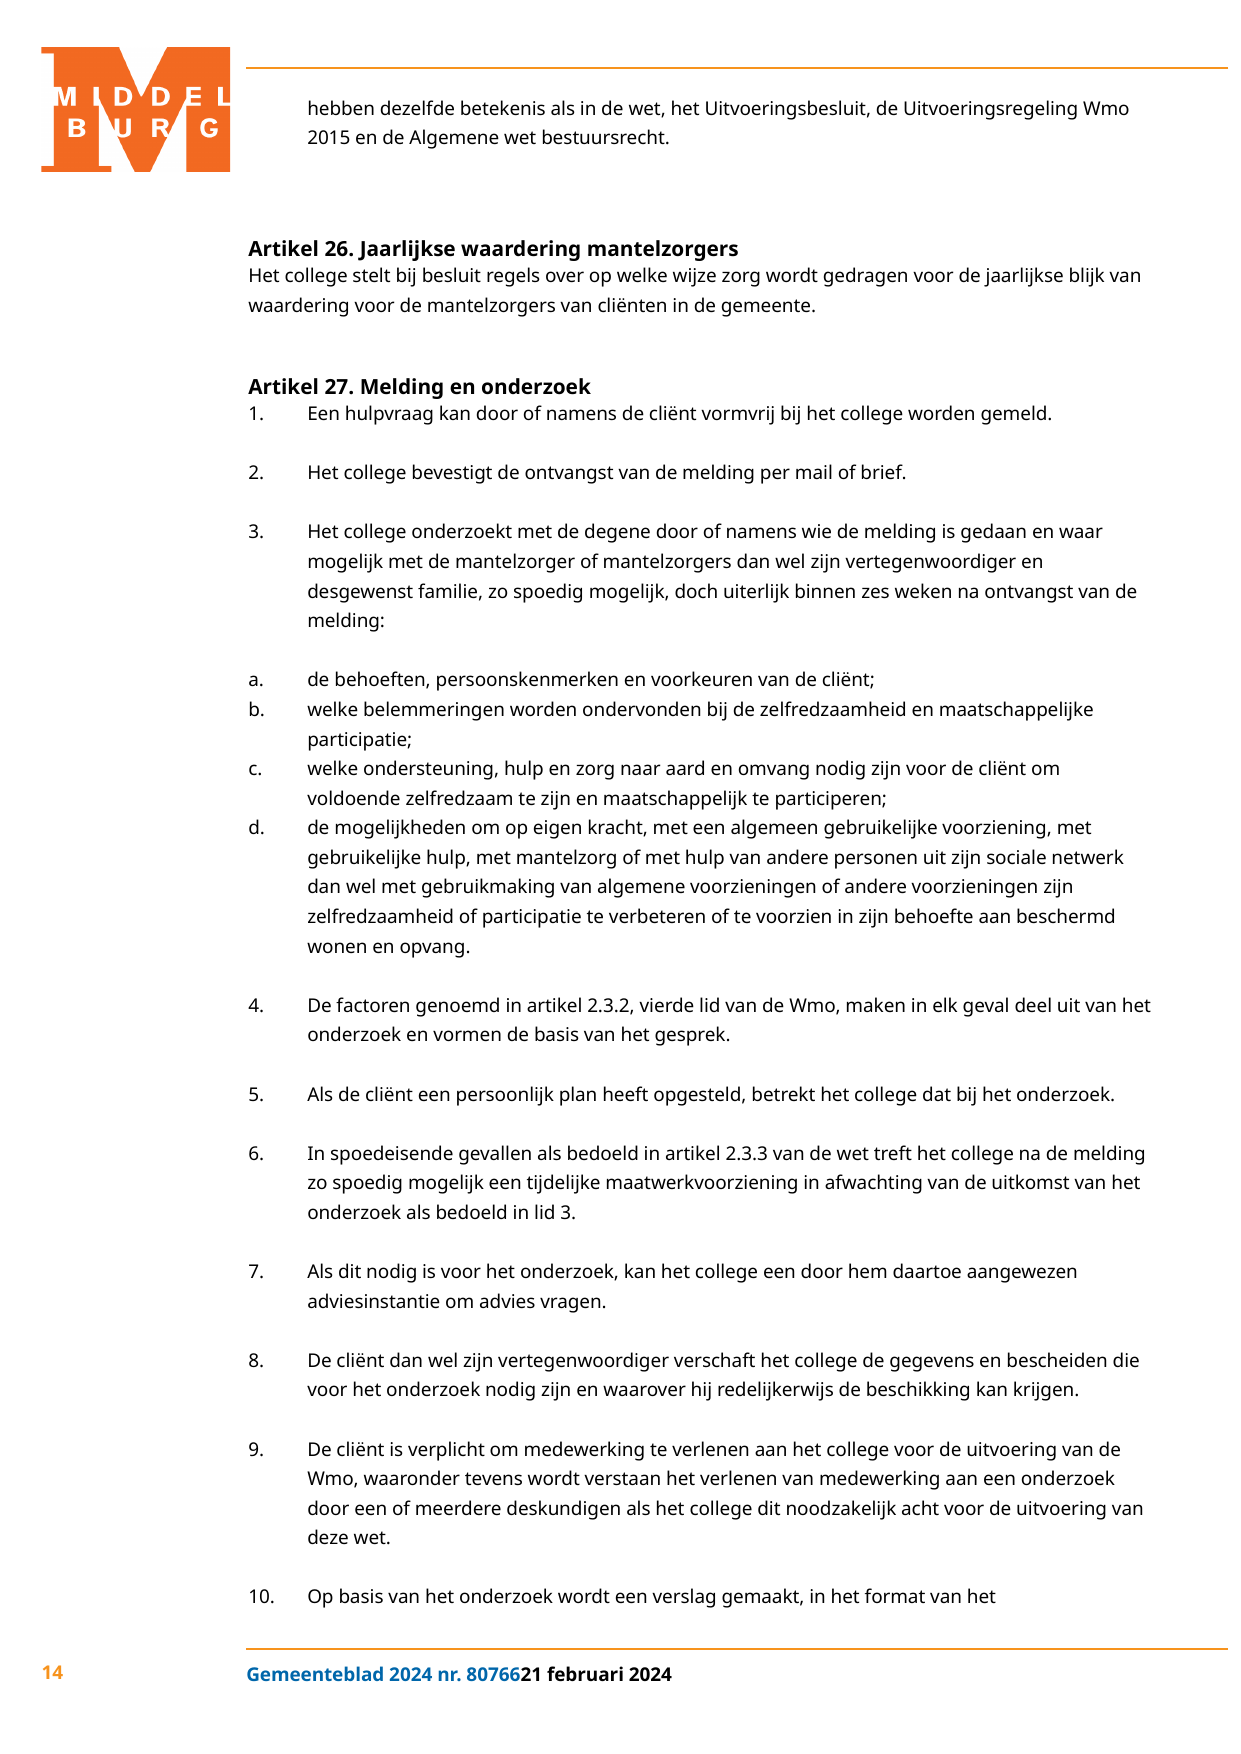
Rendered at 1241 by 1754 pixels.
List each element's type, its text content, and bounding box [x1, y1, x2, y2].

list Op basis van het onderzoek wordt een verslag gemaakt, in het format van het [248, 1584, 1152, 1609]
list De cliënt dan wel zijn vertegenwoordiger verschaft het college de gegevens en bescheiden die voor het onderzoek nodig zijn en waarover hij redelijkerwijs de beschikking kan krijgen. [248, 1347, 1152, 1402]
list Als dit nodig is voor het onderzoek, kan het college een door hem daartoe aangewezen adviesinstantie om advies vragen. [248, 1258, 1152, 1314]
list de mogelijkheden om op eigen kracht, met een algemeen gebruikelijke voorziening, met gebruikelijke hulp, met mantelzorg of met hulp van andere personen uit zijn sociale netwerk dan wel met gebruikmaking van algemene voorzieningen of andere voorzieningen zijn zelfredzaamheid of participatie te verbeteren of te voorzien in zijn behoefte aan beschermd wonen en opvang. [248, 814, 1152, 959]
list Als de cliënt een persoonlijk plan heeft opgesteld, betrekt het college dat bij het onderzoek. [248, 1081, 1152, 1107]
list de behoeften, persoonskenmerken en voorkeuren van de cliënt; [248, 667, 1152, 692]
list Het college onderzoekt met de degene door of namens wie de melding is gedaan en waar mogelijk met de mantelzorger of mantelzorgers dan wel zijn vertegenwoordiger en desgewenst familie, zo spoedig mogelijk, doch uiterlijk binnen zes weken na ontvangst van de melding: [248, 519, 1152, 633]
list Het college bevestigt de ontvangst van de melding per mail of brief. [248, 459, 1152, 485]
list De factoren genoemd in artikel 2.3.2, vierde lid van de Wmo, maken in elk geval deel uit van het onderzoek en vormen de basis van het gesprek. [248, 992, 1152, 1047]
list De cliënt is verplicht om medewerking te verlenen aan het college voor de uitvoering van de Wmo, waaronder tevens wordt verstaan het verlenen van medewerking aan een onderzoek door een of meerdere deskundigen als het college dit noodzakelijk acht voor de uitvoering van deze wet. [248, 1436, 1152, 1550]
list welke belemmeringen worden ondervonden bij de zelfredzaamheid en maatschappelijke participatie; [248, 696, 1152, 752]
text Het college stelt bij besluit regels over op welke wijze zorg wordt gedragen voor de jaarlijkse blijk van waardering voor de mantelzorgers van cliënten in de gemeente. [248, 262, 1152, 318]
list In spoedeisende gevallen als bedoeld in artikel 2.3.3 van de wet treft het college na de melding zo spoedig mogelijk een tijdelijke maatwerkvoorziening in afwachting van de uitkomst van het onderzoek als bedoeld in lid 3. [248, 1140, 1152, 1225]
text Artikel 27. Melding en onderzoek [248, 372, 1152, 400]
list hebben dezelfde betekenis als in de wet, het Uitvoeringsbesluit, de Uitvoeringsregeling Wmo 2015 en de Algemene wet bestuursrecht. [248, 95, 1152, 150]
list Een hulpvraag kan door of namens de cliënt vormvrij bij het college worden gemeld. [248, 400, 1152, 426]
text Artikel 26. Jaarlijkse waardering mantelzorgers [248, 234, 1152, 262]
list welke ondersteuning, hulp en zorg naar aard en omvang nodig zijn voor de cliënt om voldoende zelfredzaam te zijn en maatschappelijk te participeren; [248, 755, 1152, 811]
picture [41, 47, 231, 172]
